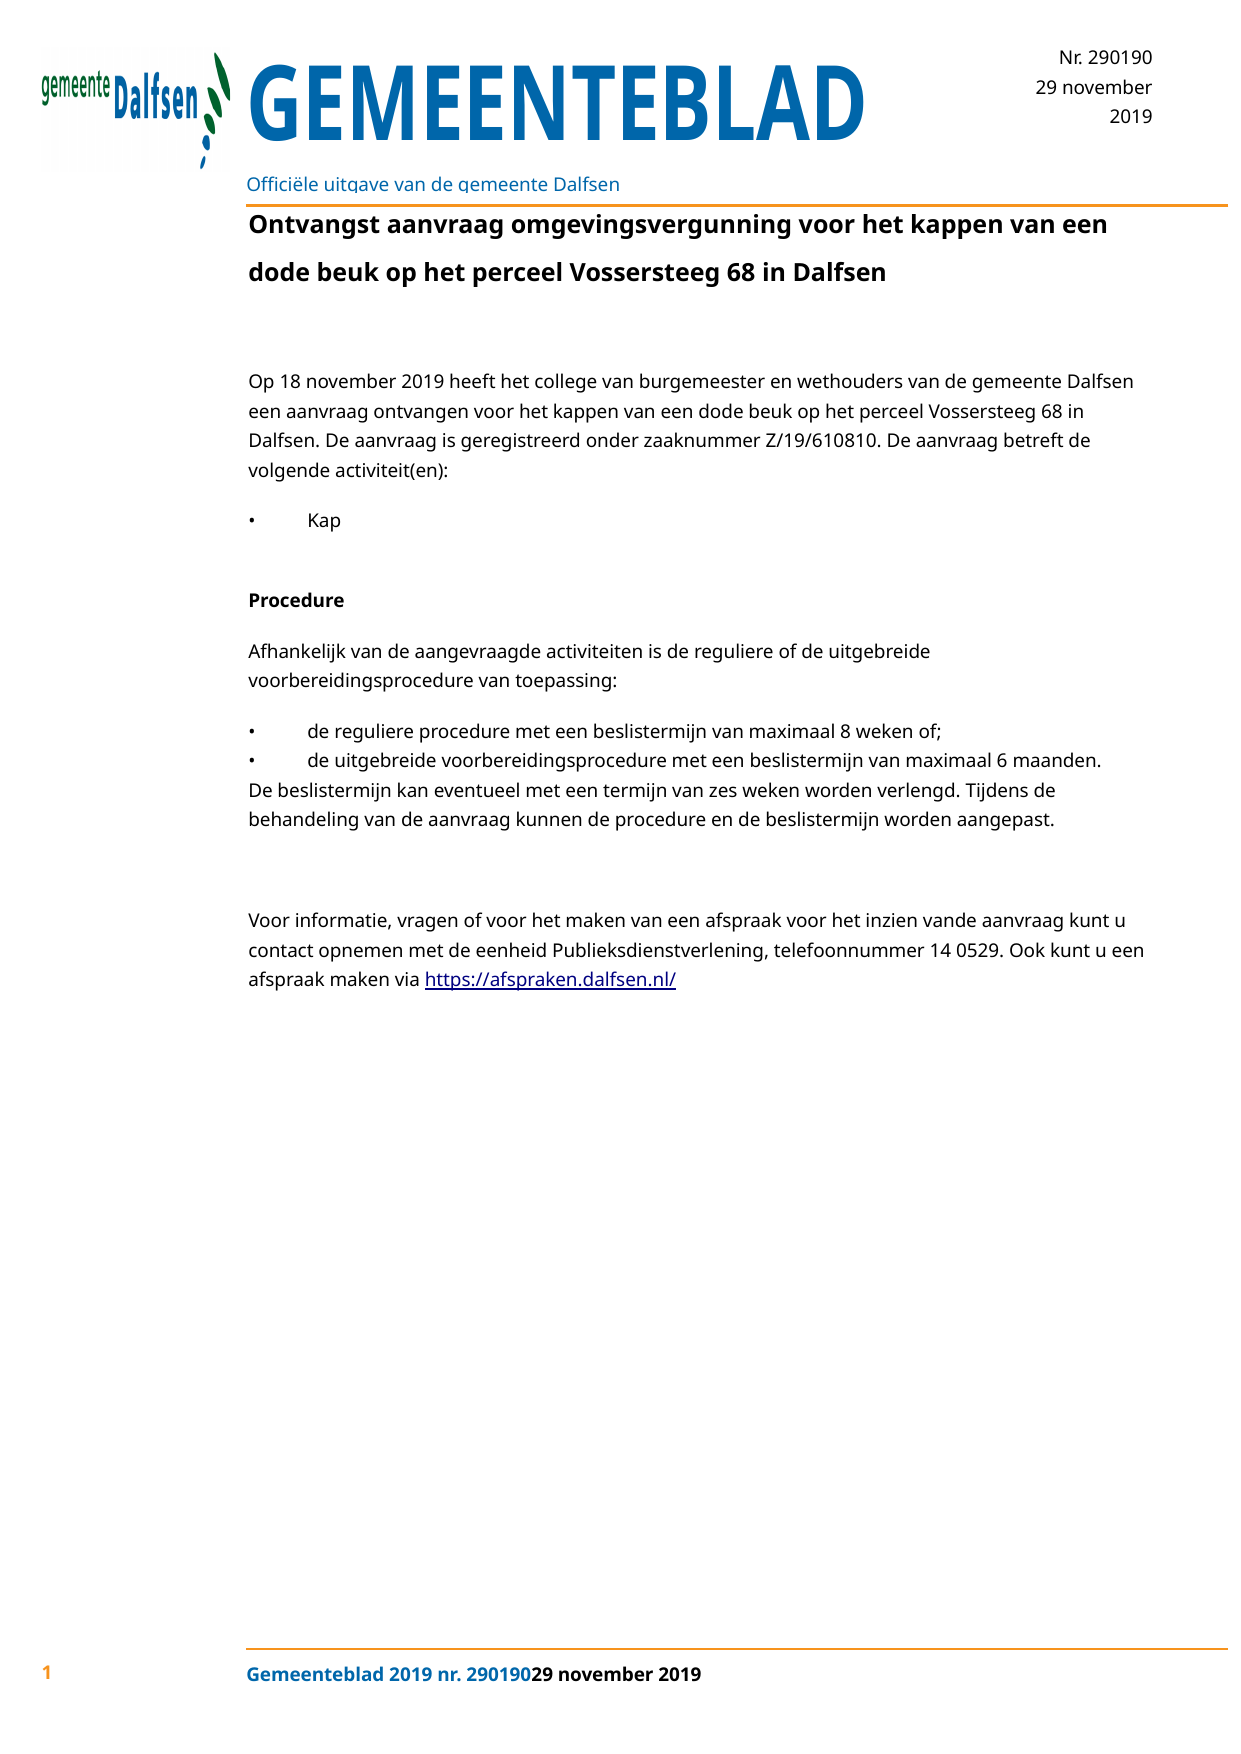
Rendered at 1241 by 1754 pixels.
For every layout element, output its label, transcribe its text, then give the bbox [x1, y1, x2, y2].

text Op 18 november 2019 heeft het college van burgemeester en wethouders van de gemeente Dalfsen een aanvraag ontvangen voor het kappen van een dode beuk op het perceel Vossersteeg 68 in Dalfsen. De aanvraag is geregistreerd onder zaaknummer Z/19/610810. De aanvraag betreft de volgende activiteit(en): [248, 368, 1152, 483]
text Afhankelijk van de aangevraagde activiteiten is de reguliere of de uitgebreide voorbereidingsprocedure van toepassing: [248, 638, 1152, 693]
text Procedure [248, 587, 1152, 613]
list de reguliere procedure met een beslistermijn van maximaal 8 weken of; [248, 718, 1152, 744]
list de uitgebreide voorbereidingsprocedure met een beslistermijn van maximaal 6 maanden. [248, 747, 1152, 773]
list Kap [248, 507, 1152, 533]
text De beslistermijn kan eventueel met een termijn van zes weken worden verlengd. Tijdens de behandeling van de aanvraag kunnen de procedure en de beslistermijn worden aangepast. [248, 777, 1152, 832]
picture [41, 47, 231, 172]
text Ontvangst aanvraag omgevingsvergunning voor het kappen van een dode beuk op het perceel Vossersteeg 68 in Dalfsen [248, 207, 1152, 288]
text Voor informatie, vragen of voor het maken van een afspraak voor het inzien vande aanvraag kunt u contact opnemen met de eenheid Publieksdienstverlening, telefoonnummer 14 0529. Ook kunt u een afspraak maken via https://afspraken.dalfsen.nl/ [248, 907, 1152, 992]
